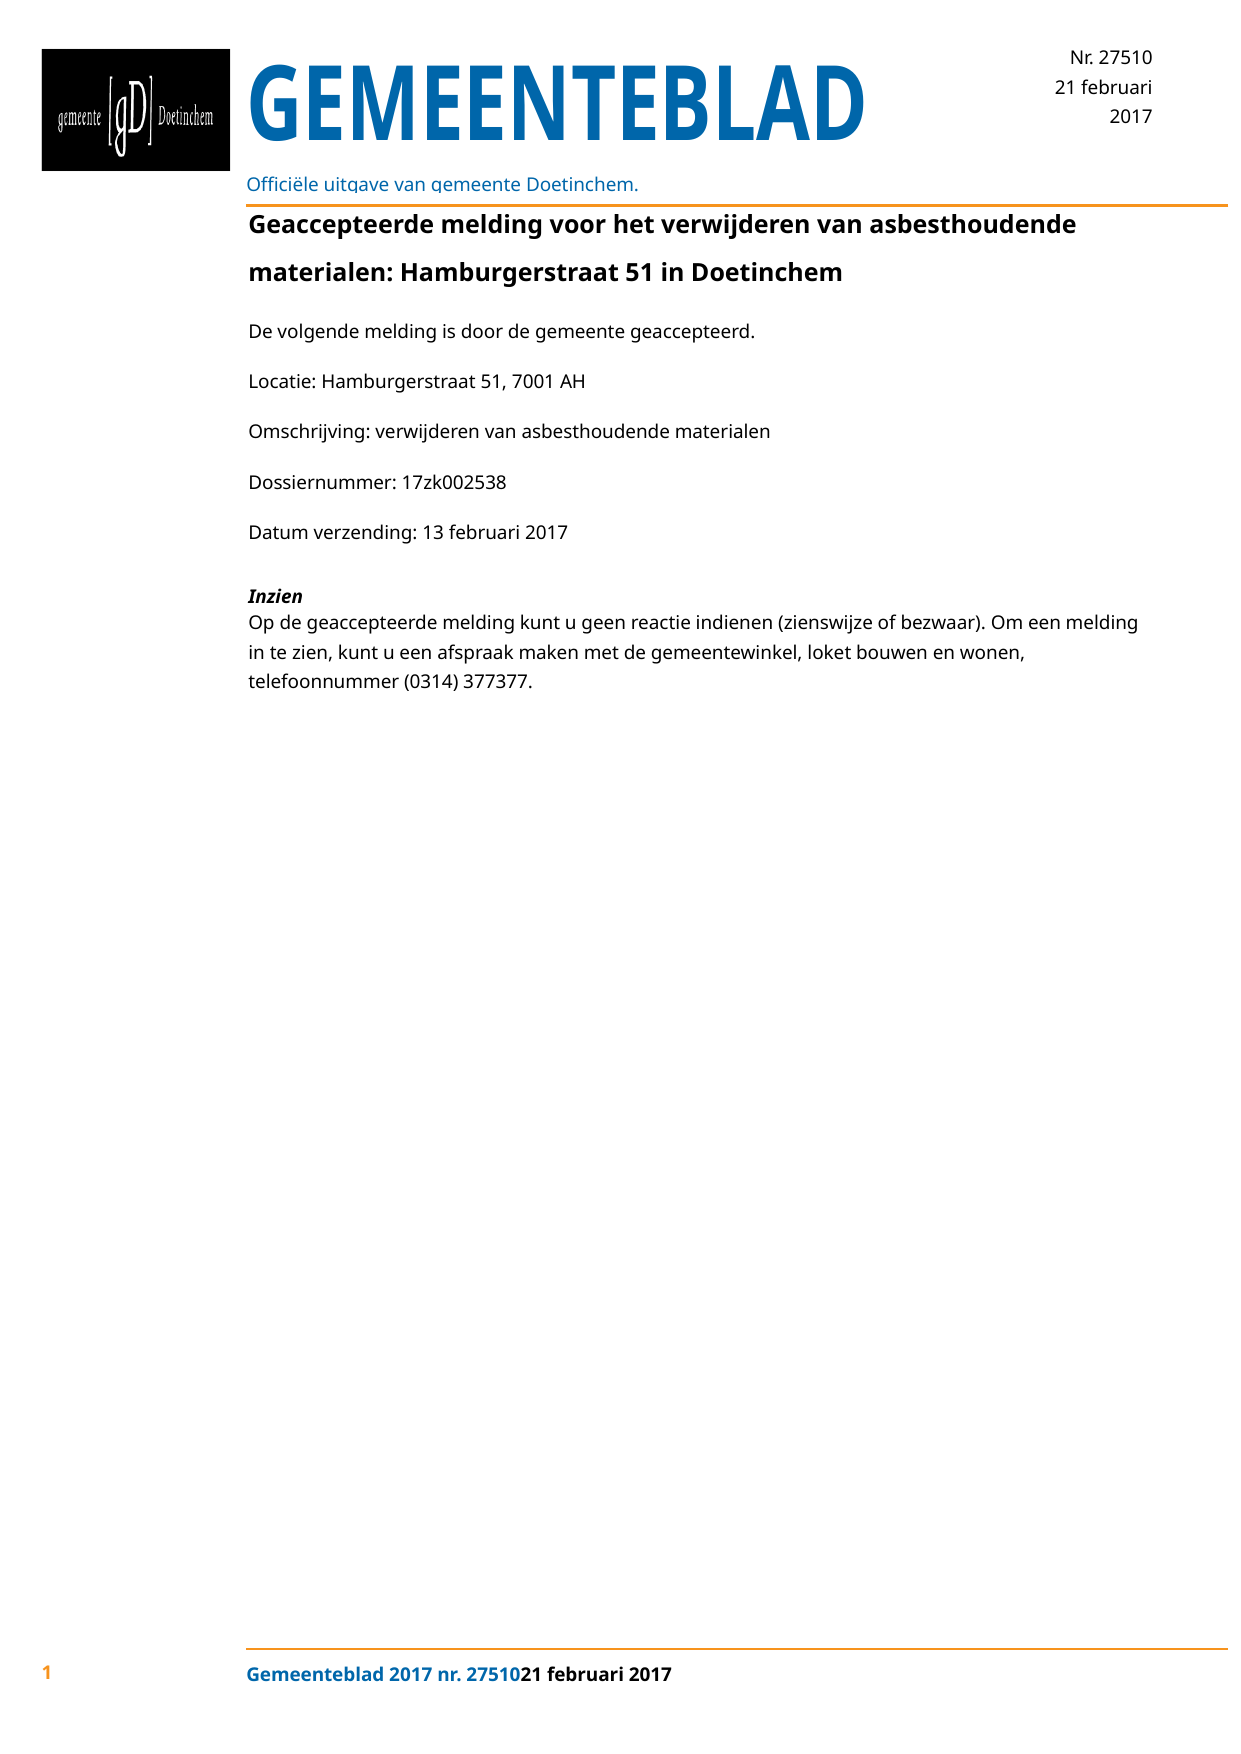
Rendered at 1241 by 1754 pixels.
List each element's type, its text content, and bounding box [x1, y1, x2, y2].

text Inzien [248, 583, 1152, 609]
text Op de geaccepteerde melding kunt u geen reactie indienen (zienswijze of bezwaar). Om een melding in te zien, kunt u een afspraak maken met de gemeentewinkel, loket bouwen en wonen, telefoonnummer (0314) 377377. [248, 609, 1152, 694]
text Locatie: Hamburgerstraat 51, 7001 AH [248, 368, 1152, 394]
text Geaccepteerde melding voor het verwijderen van asbesthoudende materialen: Hamburgerstraat 51 in Doetinchem [248, 207, 1152, 288]
text Datum verzending: 13 februari 2017 [248, 519, 1152, 545]
text Dossiernummer: 17zk002538 [248, 469, 1152, 495]
text Omschrijving: verwijderen van asbesthoudende materialen [248, 419, 1152, 444]
picture [41, 47, 231, 172]
text De volgende melding is door de gemeente geaccepteerd. [248, 318, 1152, 344]
